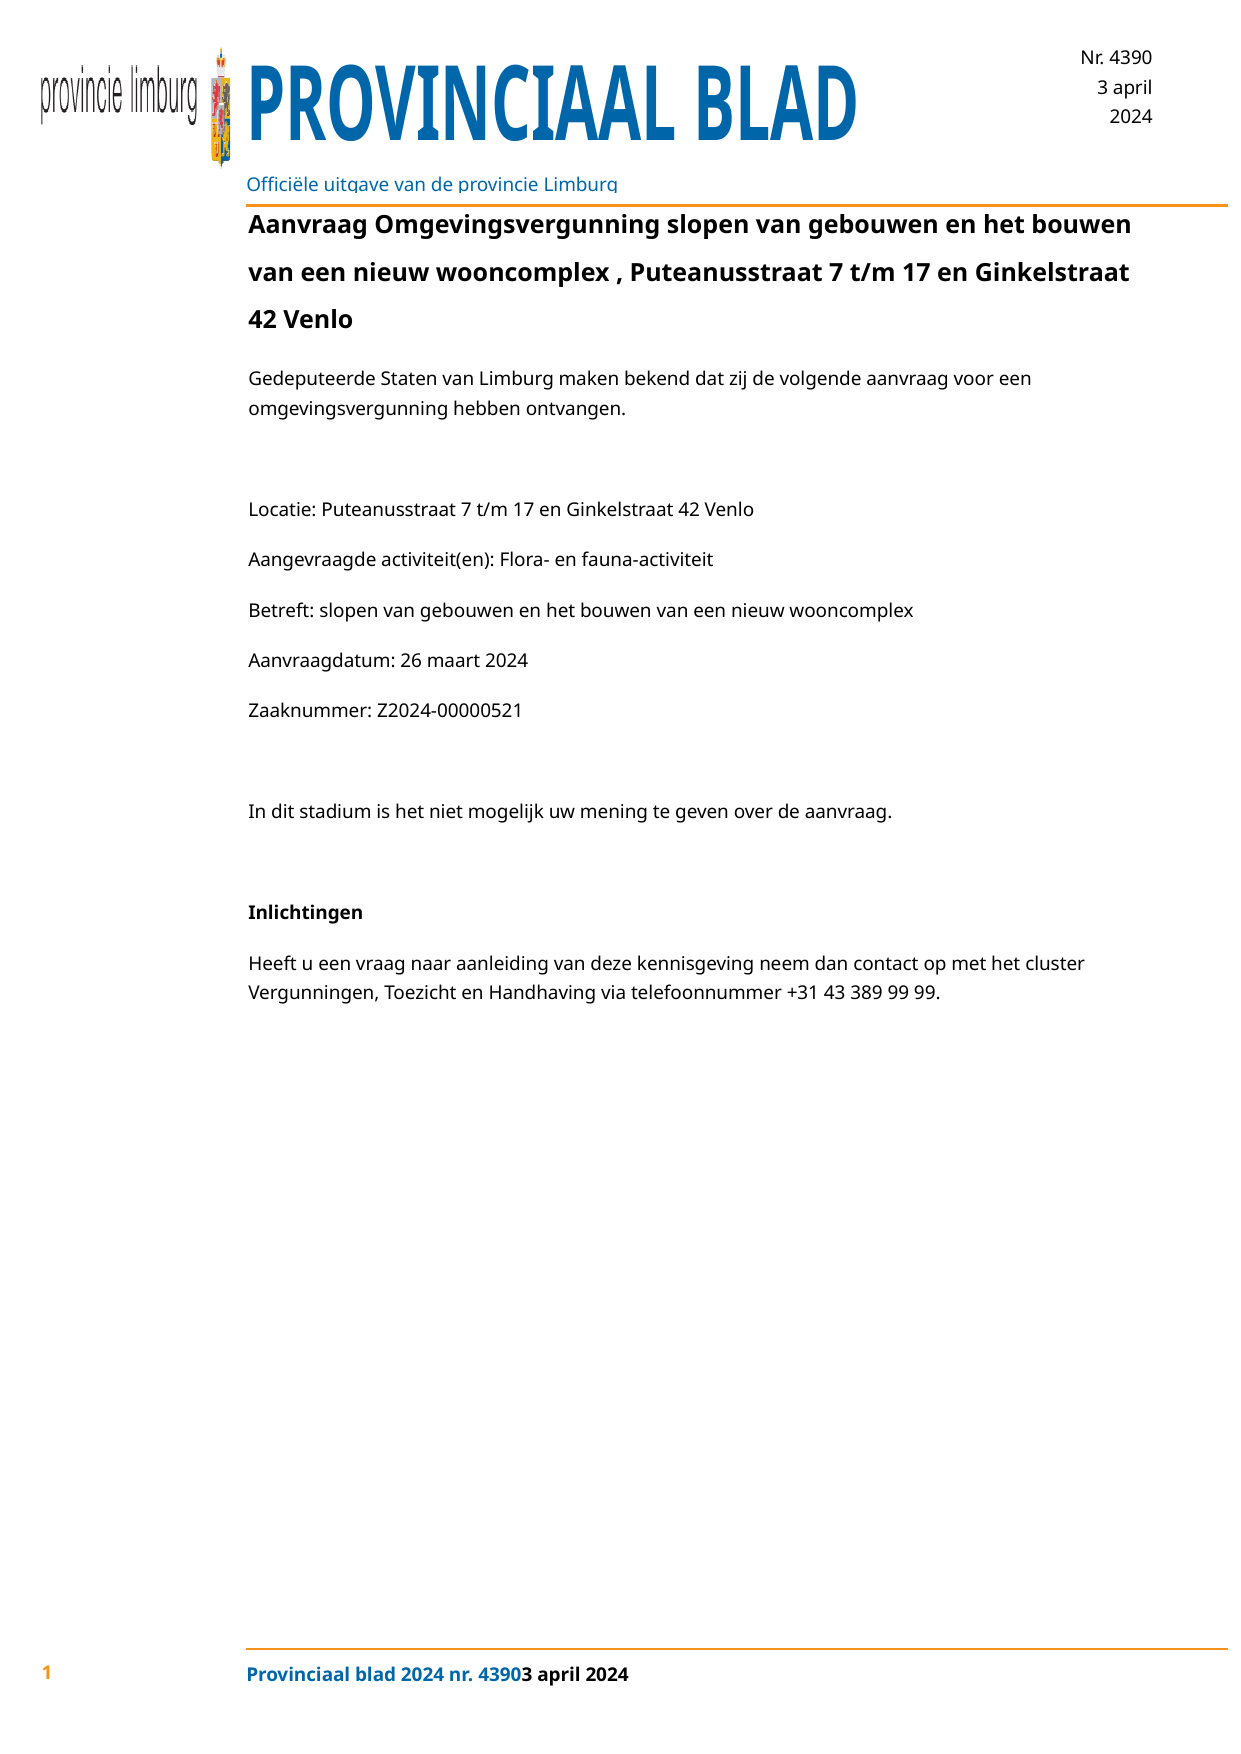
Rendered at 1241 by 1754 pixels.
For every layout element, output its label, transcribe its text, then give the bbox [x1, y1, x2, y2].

text Inlichtingen [248, 899, 1152, 925]
text Aanvraag Omgevingsvergunning slopen van gebouwen en het bouwen van een nieuw wooncomplex , Puteanusstraat 7 t/m 17 en Ginkelstraat 42 Venlo [248, 207, 1152, 336]
text Betreft: slopen van gebouwen en het bouwen van een nieuw wooncomplex [248, 597, 1152, 622]
text Heeft u een vraag naar aanleiding van deze kennisgeving neem dan contact op met het cluster Vergunningen, Toezicht en Handhaving via telefoonnummer +31 43 389 99 99. [248, 950, 1152, 1005]
text In dit stadium is het niet mogelijk uw mening te geven over de aanvraag. [248, 798, 1152, 824]
text Gedeputeerde Staten van Limburg maken bekend dat zij de volgende aanvraag voor een omgevingsvergunning hebben ontvangen. [248, 366, 1152, 421]
text Aangevraagde activiteit(en): Flora- en fauna-activiteit [248, 546, 1152, 572]
text Aanvraagdatum: 26 maart 2024 [248, 647, 1152, 673]
text Zaaknummer: Z2024-00000521 [248, 698, 1152, 723]
picture [41, 47, 231, 172]
text Locatie: Puteanusstraat 7 t/m 17 en Ginkelstraat 42 Venlo [248, 496, 1152, 522]
